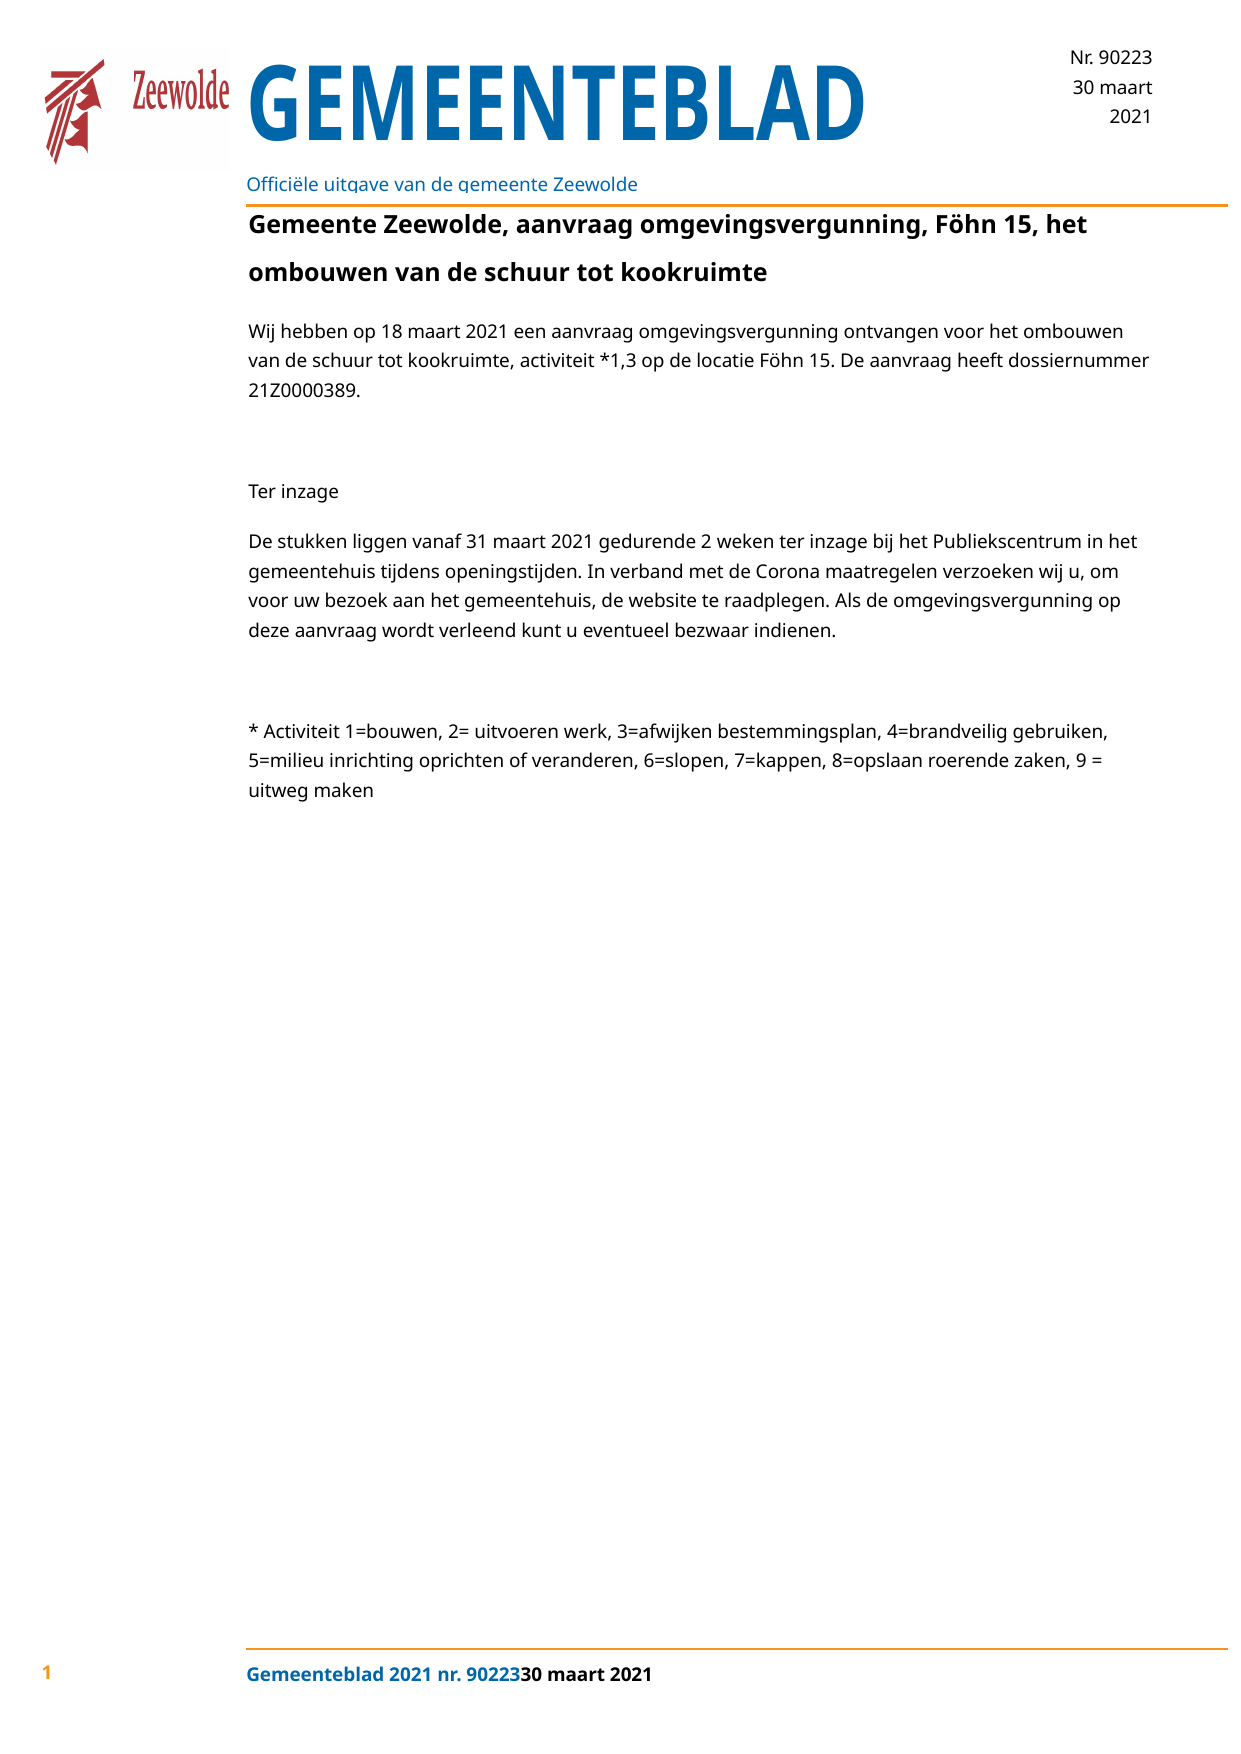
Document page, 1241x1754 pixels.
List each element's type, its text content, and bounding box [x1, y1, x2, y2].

text De stukken liggen vanaf 31 maart 2021 gedurende 2 weken ter inzage bij het Publiekscentrum in het gemeentehuis tijdens openingstijden. In verband met de Corona maatregelen verzoeken wij u, om voor uw bezoek aan het gemeentehuis, de website te raadplegen. Als de omgevingsvergunning op deze aanvraag wordt verleend kunt u eventueel bezwaar indienen. [248, 528, 1152, 643]
text Gemeente Zeewolde, aanvraag omgevingsvergunning, Föhn 15, het ombouwen van de schuur tot kookruimte [248, 207, 1152, 288]
text * Activiteit 1=bouwen, 2= uitvoeren werk, 3=afwijken bestemmingsplan, 4=brandveilig gebruiken, 5=milieu inrichting oprichten of veranderen, 6=slopen, 7=kappen, 8=opslaan roerende zaken, 9 = uitweg maken [248, 718, 1152, 803]
picture [41, 47, 231, 172]
text Ter inzage [248, 478, 1152, 504]
text Wij hebben op 18 maart 2021 een aanvraag omgevingsvergunning ontvangen voor het ombouwen van de schuur tot kookruimte, activiteit *1,3 op de locatie Föhn 15. De aanvraag heeft dossiernummer 21Z0000389. [248, 318, 1152, 403]
